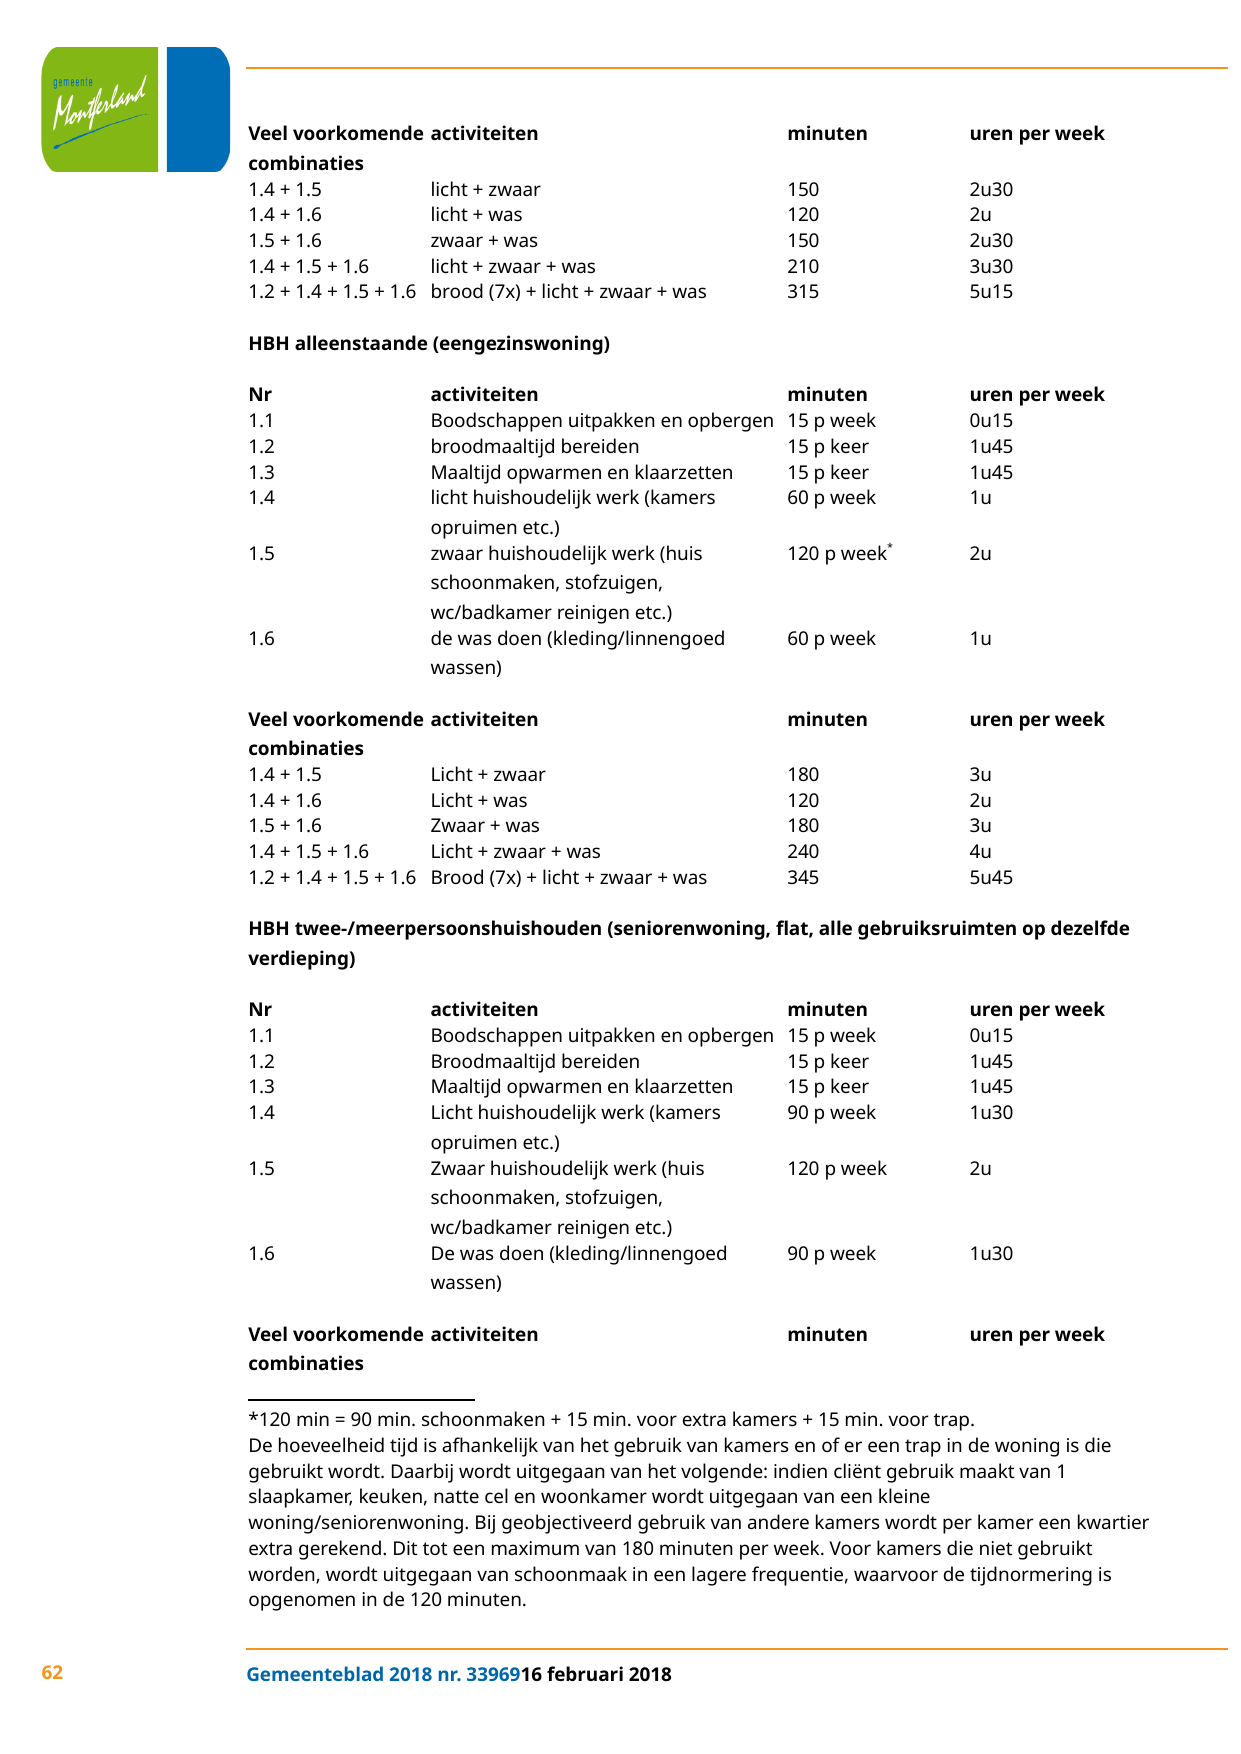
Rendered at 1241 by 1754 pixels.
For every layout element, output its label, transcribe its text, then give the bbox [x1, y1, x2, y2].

table_cell minuten [787, 382, 969, 407]
table_cell Zwaar huishoudelijk werk (huis schoonmaken, stofzuigen, wc/badkamer reinigen etc.) [430, 1155, 787, 1240]
table_cell 4u [969, 838, 1152, 864]
table_cell 240 [787, 838, 969, 864]
table_cell zwaar huishoudelijk werk (huis schoonmaken, stofzuigen, wc/badkamer reinigen etc.) [430, 540, 787, 625]
table_cell licht huishoudelijk werk (kamers opruimen etc.) [430, 485, 787, 540]
table_cell 1u [969, 485, 1152, 540]
table_cell [248, 1295, 430, 1321]
table_cell 90 p week [787, 1240, 969, 1295]
table_cell Licht huishoudelijk werk (kamers opruimen etc.) [430, 1100, 787, 1155]
table_cell 1u [969, 625, 1152, 680]
table_cell minuten [787, 1321, 969, 1376]
table_cell 1.4 [248, 1100, 430, 1155]
table_cell 210 [787, 253, 969, 279]
table_cell licht + was [430, 202, 787, 227]
table_cell activiteiten [430, 997, 787, 1022]
table_cell Veel voorkomende combinaties [248, 121, 430, 176]
picture [41, 47, 231, 172]
table_cell [430, 680, 787, 706]
table_cell 1.2 [248, 1048, 430, 1074]
table_cell 1.4 + 1.5 [248, 176, 430, 202]
table_cell 1u45 [969, 459, 1152, 484]
table_cell 15 p week [787, 1022, 969, 1048]
table_cell Veel voorkomende combinaties [248, 1321, 430, 1376]
table_cell minuten [787, 706, 969, 761]
table_cell [787, 305, 969, 330]
table_cell 15 p keer [787, 1048, 969, 1074]
table_cell 2u [969, 1155, 1152, 1240]
table_cell zwaar + was [430, 227, 787, 253]
table_cell 1.2 [248, 433, 430, 459]
table_cell uren per week [969, 706, 1152, 761]
table_cell licht + zwaar + was [430, 253, 787, 279]
table_cell 3u [969, 761, 1152, 787]
table_cell 1.5 [248, 1155, 430, 1240]
table_cell [430, 305, 787, 330]
table_cell 2u30 [969, 227, 1152, 253]
table_cell 1.5 + 1.6 [248, 227, 430, 253]
table_cell 345 [787, 864, 969, 890]
table_cell 1.6 [248, 625, 430, 680]
table_cell [248, 305, 430, 330]
table_cell 1.2 + 1.4 + 1.5 + 1.6 [248, 864, 430, 890]
table_cell 2u [969, 202, 1152, 227]
table_cell 1u30 [969, 1100, 1152, 1155]
table_cell Brood (7x) + licht + zwaar + was [430, 864, 787, 890]
table_cell 1u45 [969, 1048, 1152, 1074]
table_cell 1.4 + 1.6 [248, 202, 430, 227]
table_cell minuten [787, 997, 969, 1022]
table_cell [787, 95, 969, 121]
table_cell 1.6 [248, 1240, 430, 1295]
table_cell [430, 890, 787, 916]
table_cell 180 [787, 813, 969, 838]
table_cell brood (7x) + licht + zwaar + was [430, 279, 787, 304]
table_cell 90 p week [787, 1100, 969, 1155]
table_cell licht + zwaar [430, 176, 787, 202]
table_cell 0u15 [969, 408, 1152, 433]
table_cell uren per week [969, 121, 1152, 176]
table_cell minuten [787, 121, 969, 176]
table_cell 3u30 [969, 253, 1152, 279]
table_cell 1u30 [969, 1240, 1152, 1295]
table_cell 1.4 + 1.6 [248, 787, 430, 813]
table_cell Zwaar + was [430, 813, 787, 838]
table_cell 1.5 + 1.6 [248, 813, 430, 838]
table_cell 1.3 [248, 1074, 430, 1099]
table_cell Boodschappen uitpakken en opbergen [430, 408, 787, 433]
table_cell 120 [787, 202, 969, 227]
table_cell 5u45 [969, 864, 1152, 890]
table_cell 180 [787, 761, 969, 787]
table_cell 1.2 + 1.4 + 1.5 + 1.6 [248, 279, 430, 304]
table_cell Licht + was [430, 787, 787, 813]
table_cell Licht + zwaar + was [430, 838, 787, 864]
table_cell 1.4 + 1.5 + 1.6 [248, 838, 430, 864]
table_cell 1.4 [248, 485, 430, 540]
table_cell Nr [248, 997, 430, 1022]
table_cell 150 [787, 227, 969, 253]
table_cell Boodschappen uitpakken en opbergen [430, 1022, 787, 1048]
table_cell uren per week [969, 382, 1152, 407]
table_cell 1u45 [969, 1074, 1152, 1099]
table_cell 2u30 [969, 176, 1152, 202]
table_cell [248, 95, 430, 121]
table_cell [969, 680, 1152, 706]
table_cell HBH twee-/meerpersoonshuishouden (seniorenwoning, flat, alle gebruiksruimten op dezelfde verdieping) [248, 916, 1152, 971]
table_cell [969, 1295, 1152, 1321]
table_cell [430, 1295, 787, 1321]
table_cell 1.4 + 1.5 + 1.6 [248, 253, 430, 279]
table_cell 5u15 [969, 279, 1152, 304]
table_cell 1.5 [248, 540, 430, 625]
table_cell 15 p week [787, 408, 969, 433]
table_cell 2u [969, 540, 1152, 625]
table_cell broodmaaltijd bereiden [430, 433, 787, 459]
table_cell [248, 971, 1152, 997]
table_cell Maaltijd opwarmen en klaarzetten [430, 1074, 787, 1099]
table_cell activiteiten [430, 1321, 787, 1376]
table_cell Licht + zwaar [430, 761, 787, 787]
table_cell Maaltijd opwarmen en klaarzetten [430, 459, 787, 484]
table_cell [969, 95, 1152, 121]
table_cell HBH alleenstaande (eengezinswoning) [248, 330, 1152, 356]
table_cell 3u [969, 813, 1152, 838]
table_cell [787, 1295, 969, 1321]
table_cell 1.1 [248, 1022, 430, 1048]
table_cell [248, 890, 430, 916]
table_cell 60 p week [787, 625, 969, 680]
table_cell Veel voorkomende combinaties [248, 706, 430, 761]
table_cell 120 p week [787, 540, 969, 625]
table_cell Nr [248, 382, 430, 407]
table_cell 1.1 [248, 408, 430, 433]
table_cell 1.4 + 1.5 [248, 761, 430, 787]
table_cell activiteiten [430, 706, 787, 761]
table_cell 60 p week [787, 485, 969, 540]
table_cell 0u15 [969, 1022, 1152, 1048]
table_cell 120 [787, 787, 969, 813]
table_cell 150 [787, 176, 969, 202]
table_cell uren per week [969, 1321, 1152, 1376]
table_cell 315 [787, 279, 969, 304]
table_cell [248, 680, 430, 706]
table_cell Broodmaaltijd bereiden [430, 1048, 787, 1074]
table_cell [787, 890, 969, 916]
table_cell 1u45 [969, 433, 1152, 459]
table_cell De was doen (kleding/linnengoed wassen) [430, 1240, 787, 1295]
table_cell [969, 890, 1152, 916]
table_cell de was doen (kleding/linnengoed wassen) [430, 625, 787, 680]
table_cell 15 p keer [787, 433, 969, 459]
table_cell uren per week [969, 997, 1152, 1022]
table_cell [787, 680, 969, 706]
table_cell 15 p keer [787, 459, 969, 484]
table_cell [430, 95, 787, 121]
table_cell 15 p keer [787, 1074, 969, 1099]
table_cell activiteiten [430, 121, 787, 176]
table_cell 1.3 [248, 459, 430, 484]
table_cell 120 p week [787, 1155, 969, 1240]
table_cell [248, 356, 1152, 382]
table_cell [969, 305, 1152, 330]
table_cell 2u [969, 787, 1152, 813]
table_cell activiteiten [430, 382, 787, 407]
